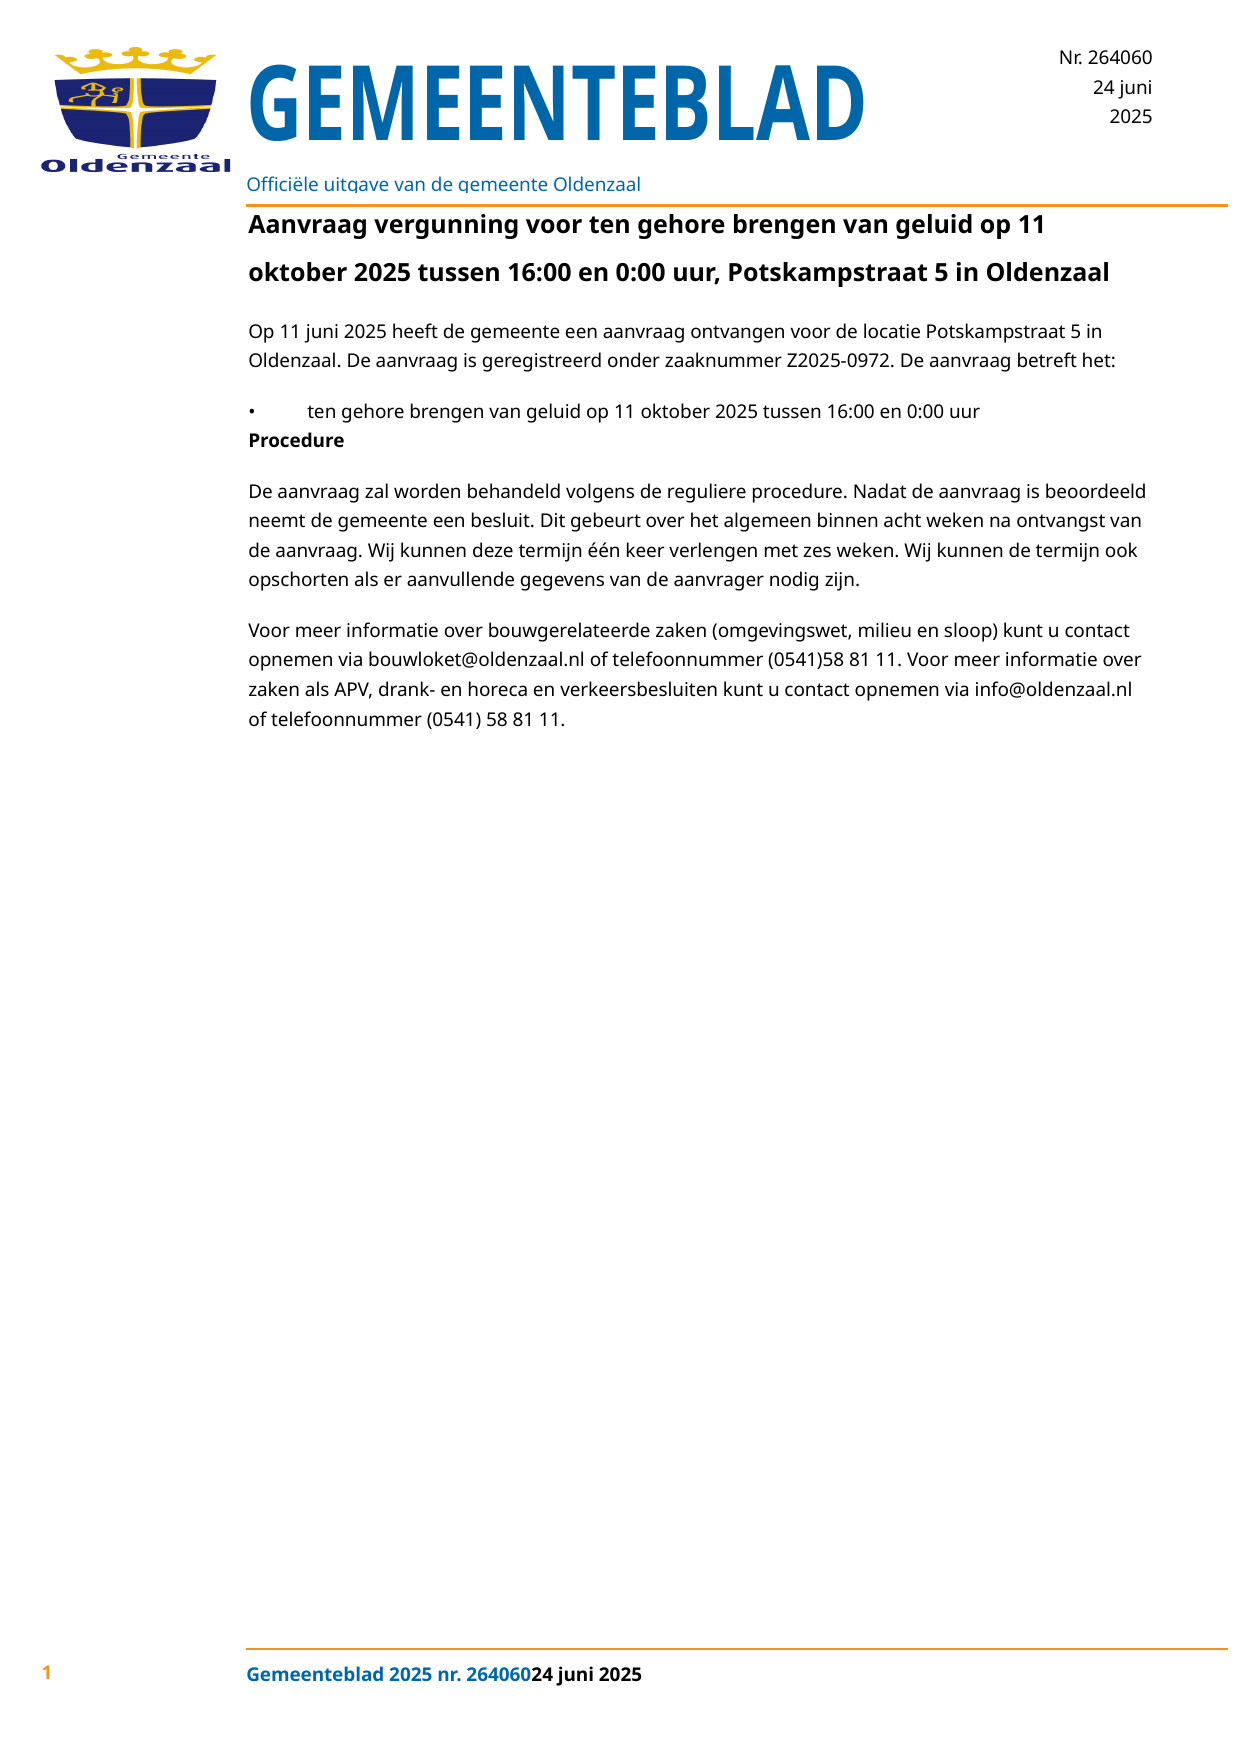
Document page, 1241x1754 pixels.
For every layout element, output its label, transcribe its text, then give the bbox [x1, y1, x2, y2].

text Aanvraag vergunning voor ten gehore brengen van geluid op 11 oktober 2025 tussen 16:00 en 0:00 uur, Potskampstraat 5 in Oldenzaal [248, 207, 1152, 288]
text De aanvraag zal worden behandeld volgens de reguliere procedure. Nadat de aanvraag is beoordeeld neemt de gemeente een besluit. Dit gebeurt over het algemeen binnen acht weken na ontvangst van de aanvraag. Wij kunnen deze termijn één keer verlengen met zes weken. Wij kunnen de termijn ook opschorten als er aanvullende gegevens van de aanvrager nodig zijn. [248, 478, 1152, 592]
text Op 11 juni 2025 heeft de gemeente een aanvraag ontvangen voor de locatie Potskampstraat 5 in Oldenzaal. De aanvraag is geregistreerd onder zaaknummer Z2025-0972. De aanvraag betreft het: [248, 318, 1152, 373]
text Procedure [248, 427, 1152, 453]
picture [41, 47, 231, 172]
text Voor meer informatie over bouwgerelateerde zaken (omgevingswet, milieu en sloop) kunt u contact opnemen via bouwloket@oldenzaal.nl of telefoonnummer (0541)58 81 11. Voor meer informatie over zaken als APV, drank- en horeca en verkeersbesluiten kunt u contact opnemen via info@oldenzaal.nl of telefoonnummer (0541) 58 81 11. [248, 617, 1152, 732]
list ten gehore brengen van geluid op 11 oktober 2025 tussen 16:00 en 0:00 uur [248, 398, 1152, 424]
